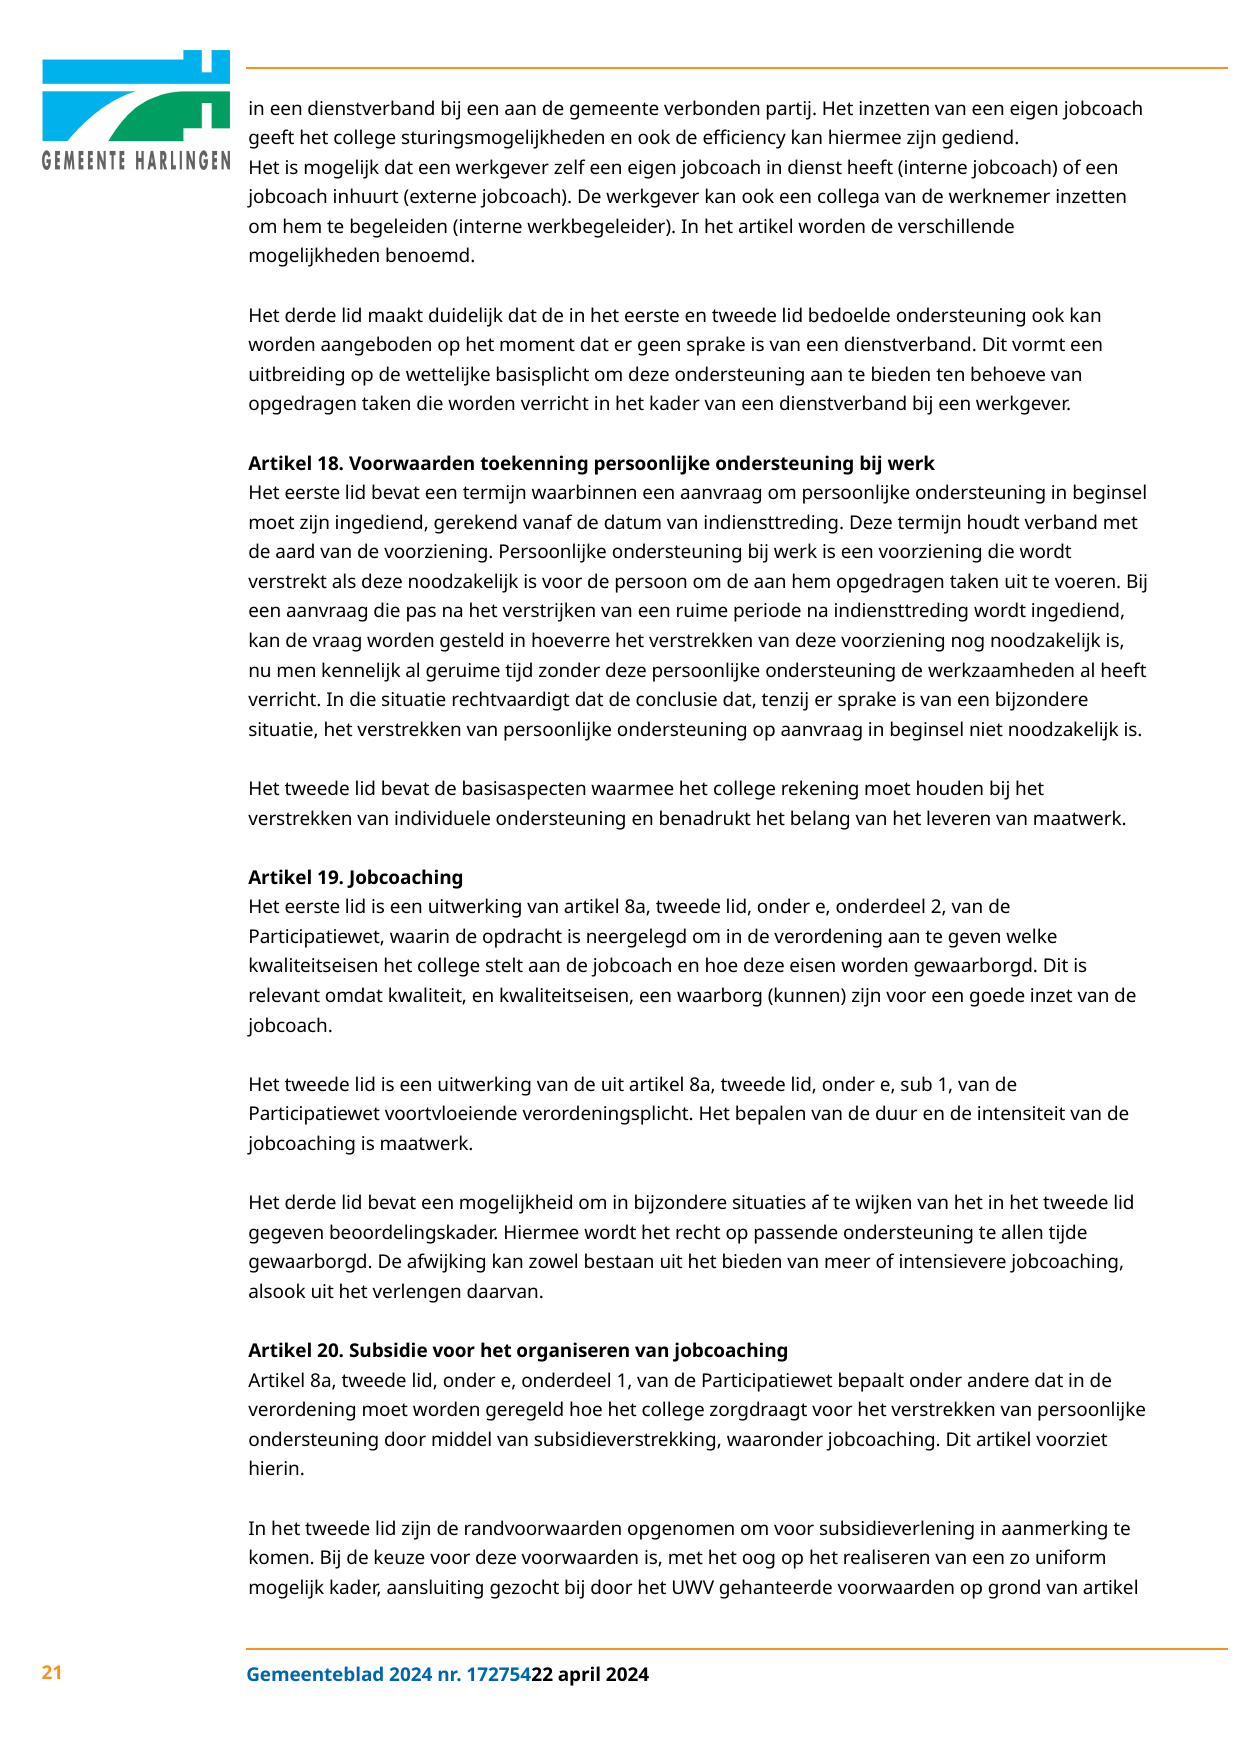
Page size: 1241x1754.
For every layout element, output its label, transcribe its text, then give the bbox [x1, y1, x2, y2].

text Artikel 8a, tweede lid, onder e, onderdeel 1, van de Participatiewet bepaalt onder andere dat in de verordening moet worden geregeld hoe het college zorgdraagt voor het verstrekken van persoonlijke ondersteuning door middel van subsidieverstrekking, waaronder jobcoaching. Dit artikel voorziet hierin. [248, 1367, 1152, 1481]
picture [41, 47, 231, 172]
text Artikel 20. Subsidie voor het organiseren van jobcoaching [248, 1337, 1152, 1363]
text Het eerste lid bevat een termijn waarbinnen een aanvraag om persoonlijke ondersteuning in beginsel moet zijn ingediend, gerekend vanaf de datum van indiensttreding. Deze termijn houdt verband met de aard van de voorziening. Persoonlijke ondersteuning bij werk is een voorziening die wordt verstrekt als deze noodzakelijk is voor de persoon om de aan hem opgedragen taken uit te voeren. Bij een aanvraag die pas na het verstrijken van een ruime periode na indiensttreding wordt ingediend, kan de vraag worden gesteld in hoeverre het verstrekken van deze voorziening nog noodzakelijk is, nu men kennelijk al geruime tijd zonder deze persoonlijke ondersteuning de werkzaamheden al heeft verricht. In die situatie rechtvaardigt dat de conclusie dat, tenzij er sprake is van een bijzondere situatie, het verstrekken van persoonlijke ondersteuning op aanvraag in beginsel niet noodzakelijk is. [248, 479, 1152, 742]
text Artikel 18. Voorwaarden toekenning persoonlijke ondersteuning bij werk [248, 450, 1152, 476]
text In het tweede lid zijn de randvoorwaarden opgenomen om voor subsidieverlening in aanmerking te komen. Bij de keuze voor deze voorwaarden is, met het oog op het realiseren van een zo uniform mogelijk kader, aansluiting gezocht bij door het UWV gehanteerde voorwaarden op grond van artikel [248, 1515, 1152, 1600]
text Het eerste lid is een uitwerking van artikel 8a, tweede lid, onder e, onderdeel 2, van de Participatiewet, waarin de opdracht is neergelegd om in de verordening aan te geven welke kwaliteitseisen het college stelt aan de jobcoach en hoe deze eisen worden gewaarborgd. Dit is relevant omdat kwaliteit, en kwaliteitseisen, een waarborg (kunnen) zijn voor een goede inzet van de jobcoach. [248, 893, 1152, 1038]
text Het tweede lid is een uitwerking van de uit artikel 8a, tweede lid, onder e, sub 1, van de Participatiewet voortvloeiende verordeningsplicht. Het bepalen van de duur en de intensiteit van de jobcoaching is maatwerk. [248, 1071, 1152, 1156]
text Artikel 19. Jobcoaching [248, 864, 1152, 890]
text in een dienstverband bij een aan de gemeente verbonden partij. Het inzetten van een eigen jobcoach geeft het college sturingsmogelijkheden en ook de efficiency kan hiermee zijn gediend. [248, 95, 1152, 150]
text Het derde lid bevat een mogelijkheid om in bijzondere situaties af te wijken van het in het tweede lid gegeven beoordelingskader. Hiermee wordt het recht op passende ondersteuning te allen tijde gewaarborgd. De afwijking kan zowel bestaan uit het bieden van meer of intensievere jobcoaching, alsook uit het verlengen daarvan. [248, 1189, 1152, 1304]
text Het derde lid maakt duidelijk dat de in het eerste en tweede lid bedoelde ondersteuning ook kan worden aangeboden op het moment dat er geen sprake is van een dienstverband. Dit vormt een uitbreiding op de wettelijke basisplicht om deze ondersteuning aan te bieden ten behoeve van opgedragen taken die worden verricht in het kader van een dienstverband bij een werkgever. [248, 302, 1152, 416]
text Het is mogelijk dat een werkgever zelf een eigen jobcoach in dienst heeft (interne jobcoach) of een jobcoach inhuurt (externe jobcoach). De werkgever kan ook een collega van de werknemer inzetten om hem te begeleiden (interne werkbegeleider). In het artikel worden de verschillende mogelijkheden benoemd. [248, 154, 1152, 268]
text Het tweede lid bevat de basisaspecten waarmee het college rekening moet houden bij het verstrekken van individuele ondersteuning en benadrukt het belang van het leveren van maatwerk. [248, 775, 1152, 831]
